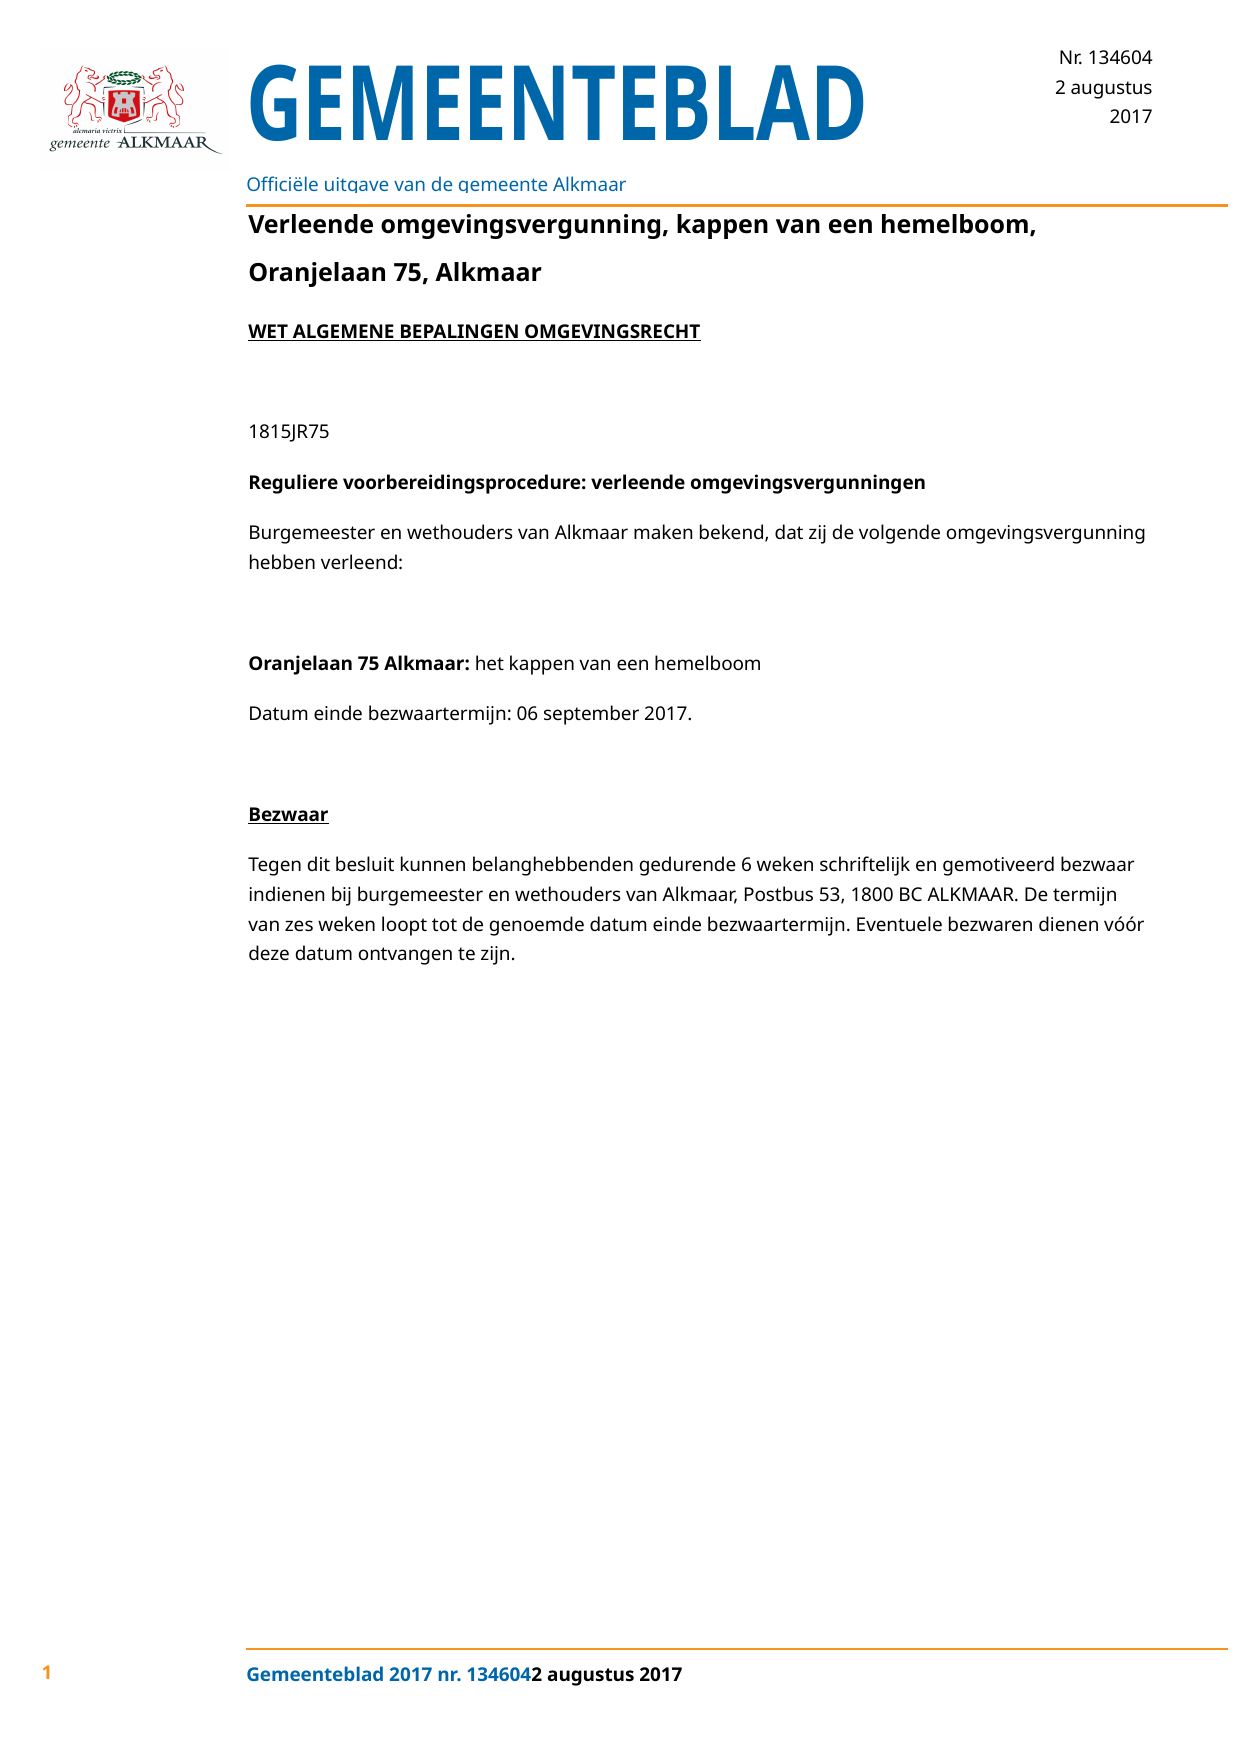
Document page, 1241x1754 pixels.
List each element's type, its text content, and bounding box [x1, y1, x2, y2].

text WET ALGEMENE BEPALINGEN OMGEVINGSRECHT [248, 318, 1152, 344]
text Burgemeester en wethouders van Alkmaar maken bekend, dat zij de volgende omgevingsvergunning hebben verleend: [248, 519, 1152, 575]
text Verleende omgevingsvergunning, kappen van een hemelboom, Oranjelaan 75, Alkmaar [248, 207, 1152, 288]
text Tegen dit besluit kunnen belanghebbenden gedurende 6 weken schriftelijk en gemotiveerd bezwaar indienen bij burgemeester en wethouders van Alkmaar, Postbus 53, 1800 BC ALKMAAR. De termijn van zes weken loopt tot de genoemde datum einde bezwaartermijn. Eventuele bezwaren dienen vóór deze datum ontvangen te zijn. [248, 852, 1152, 966]
text 1815JR75 [248, 419, 1152, 444]
text Bezwaar [248, 801, 1152, 827]
text Reguliere voorbereidingsprocedure: verleende omgevingsvergunningen [248, 469, 1152, 495]
text Oranjelaan 75 Alkmaar: het kappen van een hemelboom [248, 650, 1152, 676]
text Datum einde bezwaartermijn: 06 september 2017. [248, 700, 1152, 726]
picture [41, 47, 231, 172]
